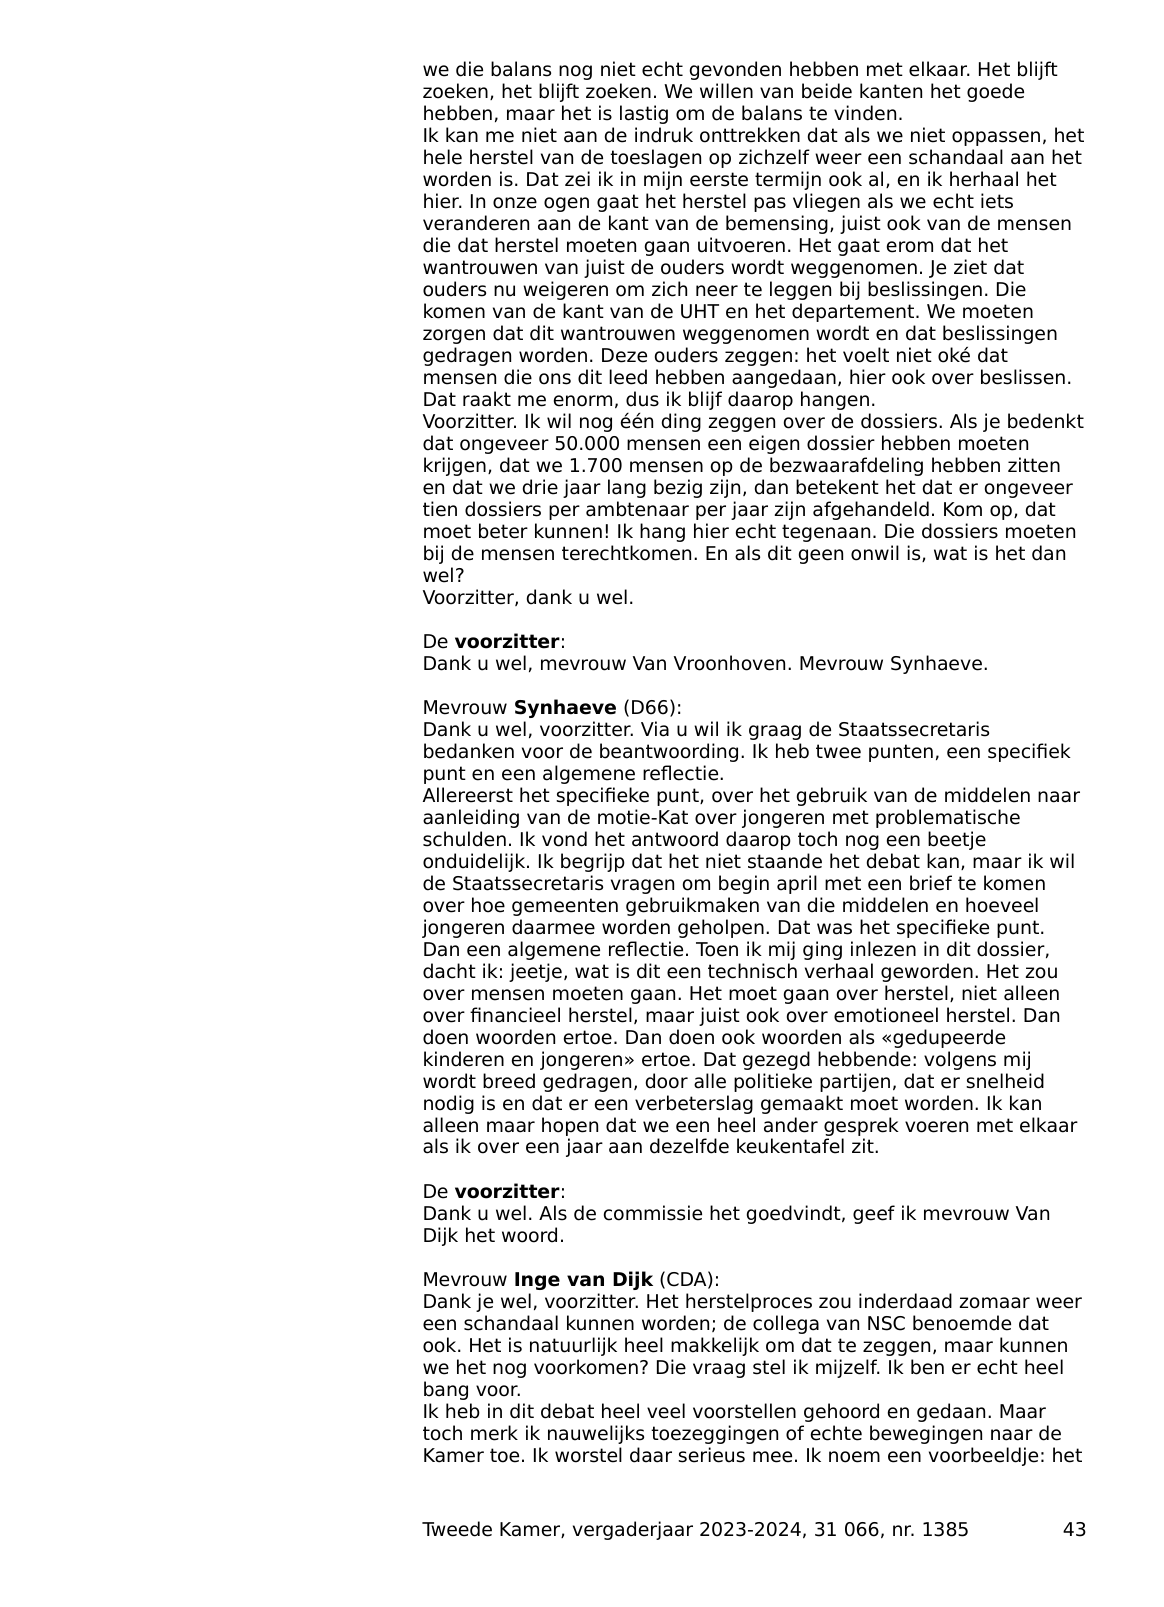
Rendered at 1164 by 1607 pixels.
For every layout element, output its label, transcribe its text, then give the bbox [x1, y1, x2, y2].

text Dank je wel, voorzitter. Het herstelproces zou inderdaad zomaar weer een schandaal kunnen worden; de collega van NSC benoemde dat ook. Het is natuurlijk heel makkelijk om dat te zeggen, maar kunnen we het nog voorkomen? Die vraag stel ik mijzelf. Ik ben er echt heel bang voor. [422, 1291, 1087, 1401]
text De voorzitter: [422, 1181, 1087, 1203]
text De voorzitter: [422, 631, 1087, 653]
text Dank u wel, mevrouw Van Vroonhoven. Mevrouw Synhaeve. [422, 653, 1087, 675]
text Ik heb in dit debat heel veel voorstellen gehoord en gedaan. Maar toch merk ik nauwelijks toezeggingen of echte bewegingen naar de Kamer toe. Ik worstel daar serieus mee. Ik noem een voorbeeldje: het [422, 1401, 1087, 1467]
text Mevrouw Synhaeve (D66): [422, 697, 1087, 719]
text we die balans nog niet echt gevonden hebben met elkaar. Het blijft zoeken, het blijft zoeken. We willen van beide kanten het goede hebben, maar het is lastig om de balans te vinden. [422, 59, 1087, 125]
text Ik kan me niet aan de indruk onttrekken dat als we niet oppassen, het hele herstel van de toeslagen op zichzelf weer een schandaal aan het worden is. Dat zei ik in mijn eerste termijn ook al, en ik herhaal het hier. In onze ogen gaat het herstel pas vliegen als we echt iets veranderen aan de kant van de bemensing, juist ook van de mensen die dat herstel moeten gaan uitvoeren. Het gaat erom dat het wantrouwen van juist de ouders wordt weggenomen. Je ziet dat ouders nu weigeren om zich neer te leggen bij beslissingen. Die komen van de kant van de UHT en het departement. We moeten zorgen dat dit wantrouwen weggenomen wordt en dat beslissingen gedragen worden. Deze ouders zeggen: het voelt niet oké dat mensen die ons dit leed hebben aangedaan, hier ook over beslissen. Dat raakt me enorm, dus ik blijf daarop hangen. [422, 125, 1087, 411]
text Dan een algemene reflectie. Toen ik mij ging inlezen in dit dossier, dacht ik: jeetje, wat is dit een technisch verhaal geworden. Het zou over mensen moeten gaan. Het moet gaan over herstel, niet alleen over financieel herstel, maar juist ook over emotioneel herstel. Dan doen woorden ertoe. Dan doen ook woorden als «gedupeerde kinderen en jongeren» ertoe. Dat gezegd hebbende: volgens mij wordt breed gedragen, door alle politieke partijen, dat er snelheid nodig is en dat er een verbeterslag gemaakt moet worden. Ik kan alleen maar hopen dat we een heel ander gesprek voeren met elkaar als ik over een jaar aan dezelfde keukentafel zit. [422, 939, 1087, 1158]
text Dank u wel, voorzitter. Via u wil ik graag de Staatssecretaris bedanken voor de beantwoording. Ik heb twee punten, een specifiek punt en een algemene reflectie. [422, 719, 1087, 785]
text Voorzitter, dank u wel. [422, 587, 1087, 608]
text Allereerst het specifieke punt, over het gebruik van de middelen naar aanleiding van de motie-Kat over jongeren met problematische schulden. Ik vond het antwoord daarop toch nog een beetje onduidelijk. Ik begrijp dat het niet staande het debat kan, maar ik wil de Staatssecretaris vragen om begin april met een brief te komen over hoe gemeenten gebruikmaken van die middelen en hoeveel jongeren daarmee worden geholpen. Dat was het specifieke punt. [422, 785, 1087, 939]
text Voorzitter. Ik wil nog één ding zeggen over de dossiers. Als je bedenkt dat ongeveer 50.000 mensen een eigen dossier hebben moeten krijgen, dat we 1.700 mensen op de bezwaarafdeling hebben zitten en dat we drie jaar lang bezig zijn, dan betekent het dat er ongeveer tien dossiers per ambtenaar per jaar zijn afgehandeld. Kom op, dat moet beter kunnen! Ik hang hier echt tegenaan. Die dossiers moeten bij de mensen terechtkomen. En als dit geen onwil is, wat is het dan wel? [422, 411, 1087, 587]
text Mevrouw Inge van Dijk (CDA): [422, 1269, 1087, 1291]
text Dank u wel. Als de commissie het goedvindt, geef ik mevrouw Van Dijk het woord. [422, 1203, 1087, 1247]
